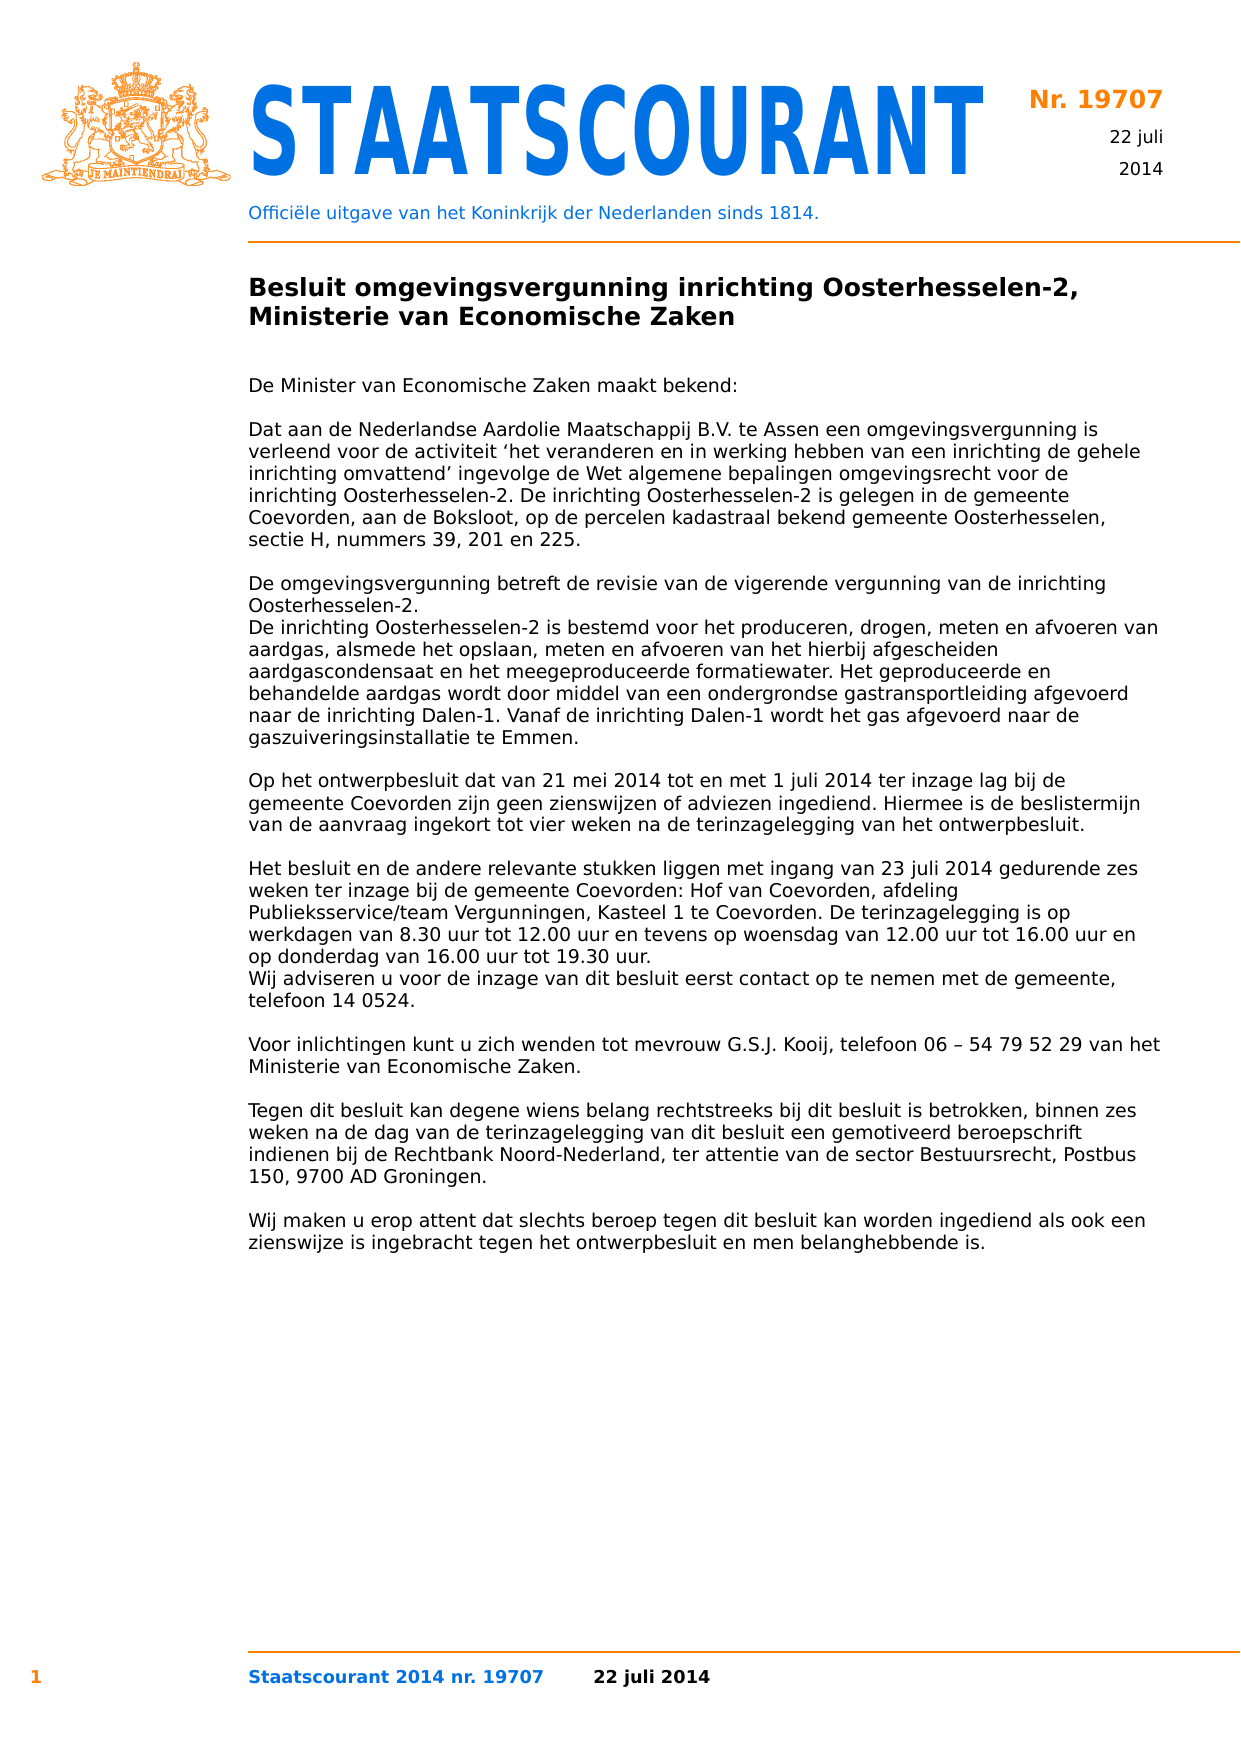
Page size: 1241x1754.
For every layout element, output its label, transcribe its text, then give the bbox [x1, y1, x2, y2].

picture [41, 62, 231, 186]
table_cell 22 juli [998, 121, 1240, 153]
text Wij adviseren u voor de inzage van dit besluit eerst contact op te nemen met de gemeente, telefoon 14 0524. [248, 968, 1163, 1012]
text Tegen dit besluit kan degene wiens belang rechtstreeks bij dit besluit is betrokken, binnen zes weken na de dag van de terinzagelegging van dit besluit een gemotiveerd beroepschrift indienen bij de Rechtbank Noord-Nederland, ter attentie van de sector Bestuursrecht, Postbus 150, 9700 AD Groningen. [248, 1100, 1163, 1188]
text Dat aan de Nederlandse Aardolie Maatschappij B.V. te Assen een omgevingsvergunning is verleend voor de activiteit ‘het veranderen en in werking hebben van een inrichting de gehele inrichting omvattend’ ingevolge de Wet algemene bepalingen omgevingsrecht voor de inrichting Oosterhesselen-2. De inrichting Oosterhesselen-2 is gelegen in de gemeente Coevorden, aan de Boksloot, op de percelen kadastraal bekend gemeente Oosterhesselen, sectie H, nummers 39, 201 en 225. [248, 419, 1163, 551]
text De omgevingsvergunning betreft de revisie van de vigerende vergunning van de inrichting Oosterhesselen-2. [248, 573, 1163, 617]
table_cell Officiële uitgave van het Koninkrijk der Nederlanden sinds 1814. [248, 203, 1240, 241]
text Voor inlichtingen kunt u zich wenden tot mevrouw G.S.J. Kooij, telefoon 06 – 54 79 52 29 van het Ministerie van Economische Zaken. [248, 1034, 1163, 1078]
text Het besluit en de andere relevante stukken liggen met ingang van 23 juli 2014 gedurende zes weken ter inzage bij de gemeente Coevorden: Hof van Coevorden, afdeling Publieksservice/team Vergunningen, Kasteel 1 te Coevorden. De terinzagelegging is op werkdagen van 8.30 uur tot 12.00 uur en tevens op woensdag van 12.00 uur tot 16.00 uur en op donderdag van 16.00 uur tot 19.30 uur. [248, 858, 1163, 968]
table_cell 2014 [998, 153, 1240, 203]
text De Minister van Economische Zaken maakt bekend: [248, 375, 1163, 397]
text Wij maken u erop attent dat slechts beroep tegen dit besluit kan worden ingediend als ook een zienswijze is ingebracht tegen het ontwerpbesluit en men belanghebbende is. [248, 1209, 1163, 1253]
table_header STAATSCOURANT [248, 62, 998, 203]
text De inrichting Oosterhesselen-2 is bestemd voor het produceren, drogen, meten en afvoeren van aardgas, alsmede het opslaan, meten en afvoeren van het hierbij afgescheiden aardgascondensaat en het meegeproduceerde formatiewater. Het geproduceerde en behandelde aardgas wordt door middel van een ondergrondse gastransportleiding afgevoerd naar de inrichting Dalen-1. Vanaf de inrichting Dalen-1 wordt het gas afgevoerd naar de gaszuiveringsinstallatie te Emmen. [248, 617, 1163, 748]
table_header [25, 62, 248, 241]
subtitle Besluit omgevingsvergunning inrichting Oosterhesselen-2, Ministerie van Economische Zaken [248, 273, 1163, 331]
table_header Nr. 19707 [998, 62, 1240, 121]
text Op het ontwerpbesluit dat van 21 mei 2014 tot en met 1 juli 2014 ter inzage lag bij de gemeente Coevorden zijn geen zienswijzen of adviezen ingediend. Hiermee is de beslistermijn van de aanvraag ingekort tot vier weken na de terinzagelegging van het ontwerpbesluit. [248, 770, 1163, 836]
